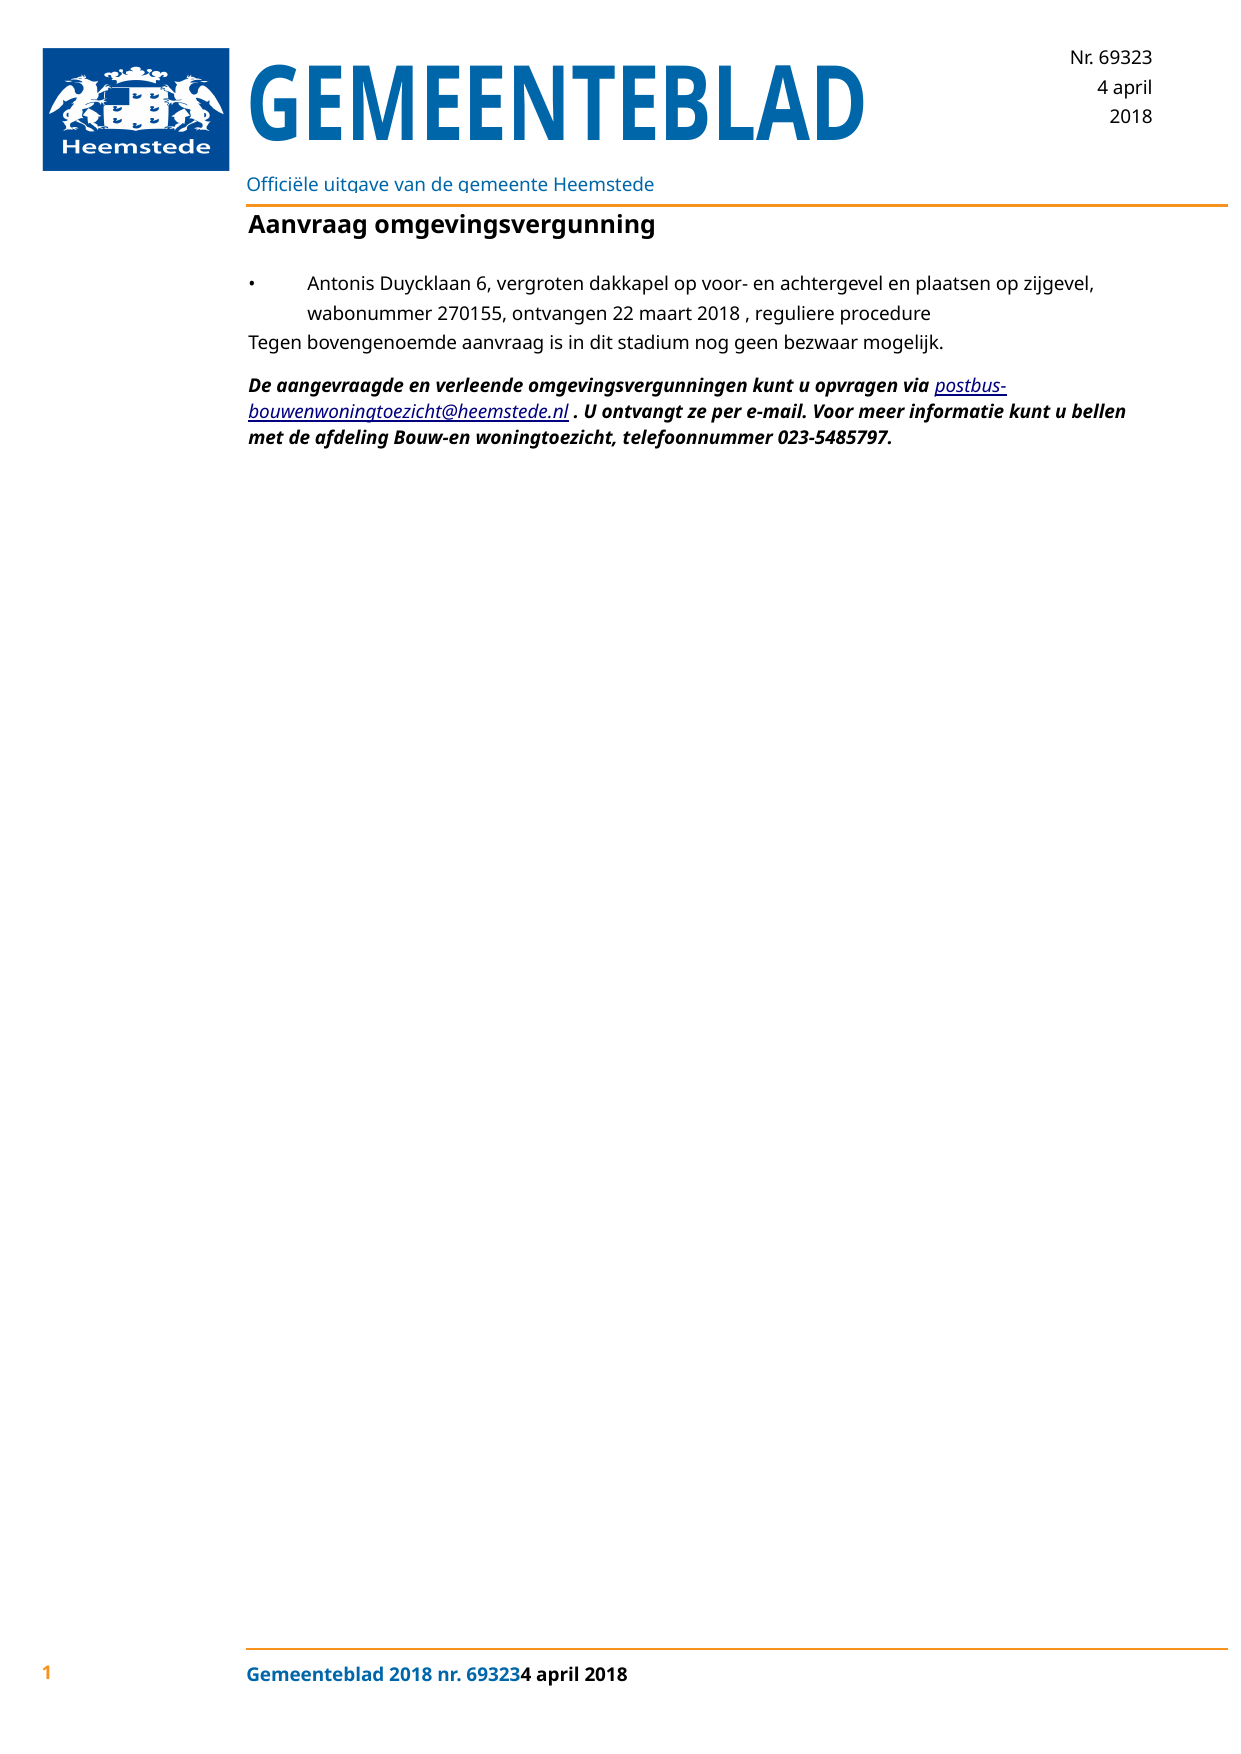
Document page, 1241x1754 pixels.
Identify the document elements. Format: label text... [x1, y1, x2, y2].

list Antonis Duycklaan 6, vergroten dakkapel op voor- en achtergevel en plaatsen op zijgevel, wabonummer 270155, ontvangen 22 maart 2018 , reguliere procedure [248, 270, 1152, 326]
picture [41, 47, 231, 172]
text De aangevraagde en verleende omgevingsvergunningen kunt u opvragen via postbus-bouwenwoningtoezicht@heemstede.nl . U ontvangt ze per e-mail. Voor meer informatie kunt u bellen met de afdeling Bouw-en woningtoezicht, telefoonnummer 023-5485797. [248, 373, 1152, 450]
text Tegen bovengenoemde aanvraag is in dit stadium nog geen bezwaar mogelijk. [248, 329, 1152, 355]
text Aanvraag omgevingsvergunning [248, 207, 1152, 241]
